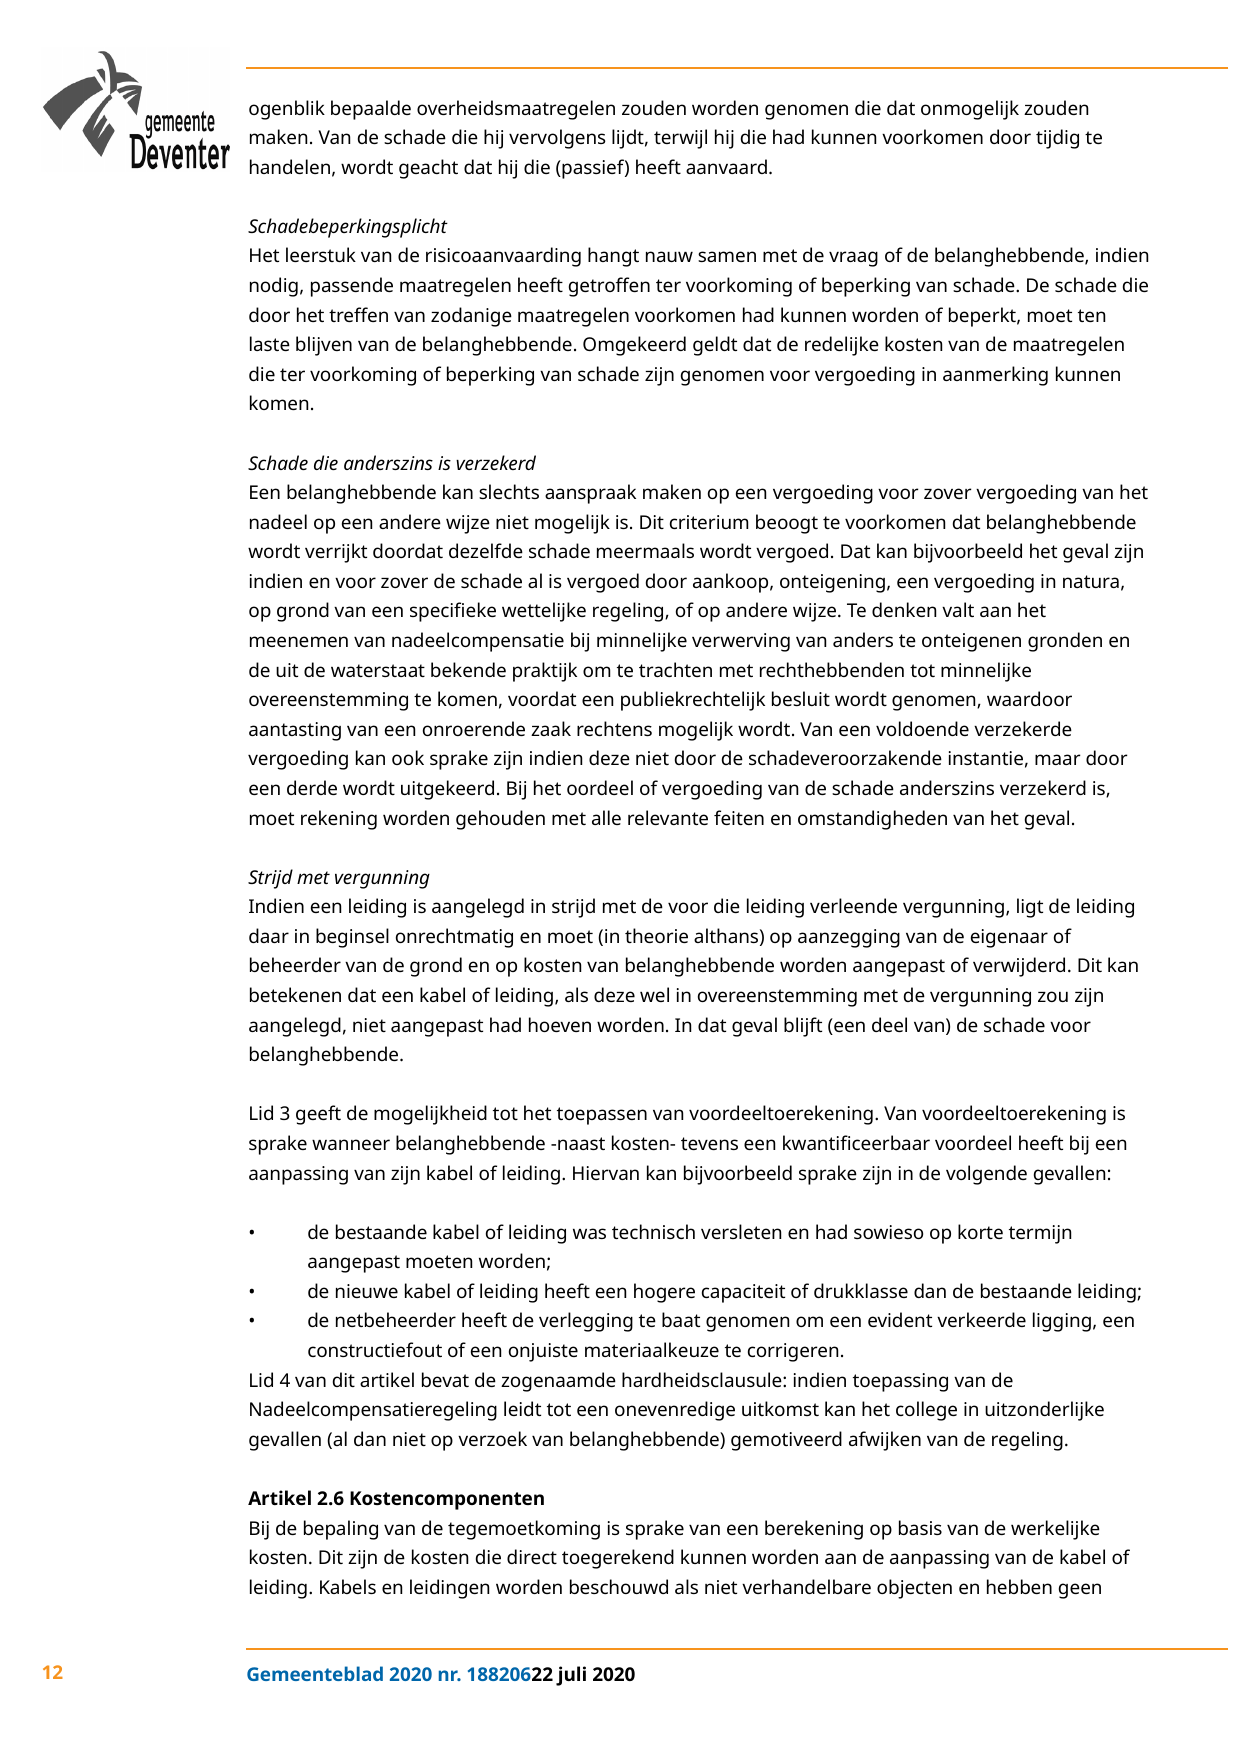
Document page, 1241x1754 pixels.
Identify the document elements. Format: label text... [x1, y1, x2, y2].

text Het leerstuk van de risicoaanvaarding hangt nauw samen met de vraag of de belanghebbende, indien nodig, passende maatregelen heeft getroffen ter voorkoming of beperking van schade. De schade die door het treffen van zodanige maatregelen voorkomen had kunnen worden of beperkt, moet ten laste blijven van de belanghebbende. Omgekeerd geldt dat de redelijke kosten van de maatregelen die ter voorkoming of beperking van schade zijn genomen voor vergoeding in aanmerking kunnen komen. [248, 243, 1152, 416]
text Indien een leiding is aangelegd in strijd met de voor die leiding verleende vergunning, ligt de leiding daar in beginsel onrechtmatig en moet (in theorie althans) op aanzegging van de eigenaar of beheerder van de grond en op kosten van belanghebbende worden aangepast of verwijderd. Dit kan betekenen dat een kabel of leiding, als deze wel in overeenstemming met de vergunning zou zijn aangelegd, niet aangepast had hoeven worden. In dat geval blijft (een deel van) de schade voor belanghebbende. [248, 893, 1152, 1067]
text Schade die anderszins is verzekerd [248, 450, 1152, 476]
text Bij de bepaling van de tegemoetkoming is sprake van een berekening op basis van de werkelijke kosten. Dit zijn de kosten die direct toegerekend kunnen worden aan de aanpassing van de kabel of leiding. Kabels en leidingen worden beschouwd als niet verhandelbare objecten en hebben geen [248, 1515, 1152, 1600]
text ogenblik bepaalde overheidsmaatregelen zouden worden genomen die dat onmogelijk zouden maken. Van de schade die hij vervolgens lijdt, terwijl hij die had kunnen voorkomen door tijdig te handelen, wordt geacht dat hij die (passief) heeft aanvaard. [248, 95, 1152, 180]
text Lid 4 van dit artikel bevat de zogenaamde hardheidsclausule: indien toepassing van de Nadeelcompensatieregeling leidt tot een onevenredige uitkomst kan het college in uitzonderlijke gevallen (al dan niet op verzoek van belanghebbende) gemotiveerd afwijken van de regeling. [248, 1367, 1152, 1452]
picture [41, 47, 231, 172]
text Strijd met vergunning [248, 864, 1152, 890]
text Lid 3 geeft de mogelijkheid tot het toepassen van voordeeltoerekening. Van voordeeltoerekening is sprake wanneer belanghebbende -naast kosten- tevens een kwantificeerbaar voordeel heeft bij een aanpassing van zijn kabel of leiding. Hiervan kan bijvoorbeeld sprake zijn in de volgende gevallen: [248, 1101, 1152, 1186]
list de netbeheerder heeft de verlegging te baat genomen om een evident verkeerde ligging, een constructiefout of een onjuiste materiaalkeuze te corrigeren. [248, 1308, 1152, 1363]
text Schadebeperkingsplicht [248, 213, 1152, 239]
list de nieuwe kabel of leiding heeft een hogere capaciteit of drukklasse dan de bestaande leiding; [248, 1278, 1152, 1304]
list de bestaande kabel of leiding was technisch versleten en had sowieso op korte termijn aangepast moeten worden; [248, 1219, 1152, 1274]
text Een belanghebbende kan slechts aanspraak maken op een vergoeding voor zover vergoeding van het nadeel op een andere wijze niet mogelijk is. Dit criterium beoogt te voorkomen dat belanghebbende wordt verrijkt doordat dezelfde schade meermaals wordt vergoed. Dat kan bijvoorbeeld het geval zijn indien en voor zover de schade al is vergoed door aankoop, onteigening, een vergoeding in natura, op grond van een specifieke wettelijke regeling, of op andere wijze. Te denken valt aan het meenemen van nadeelcompensatie bij minnelijke verwerving van anders te onteigenen gronden en de uit de waterstaat bekende praktijk om te trachten met rechthebbenden tot minnelijke overeenstemming te komen, voordat een publiekrechtelijk besluit wordt genomen, waardoor aantasting van een onroerende zaak rechtens mogelijk wordt. Van een voldoende verzekerde vergoeding kan ook sprake zijn indien deze niet door de schadeveroorzakende instantie, maar door een derde wordt uitgekeerd. Bij het oordeel of vergoeding van de schade anderszins verzekerd is, moet rekening worden gehouden met alle relevante feiten en omstandigheden van het geval. [248, 479, 1152, 831]
text Artikel 2.6 Kostencomponenten [248, 1485, 1152, 1511]
